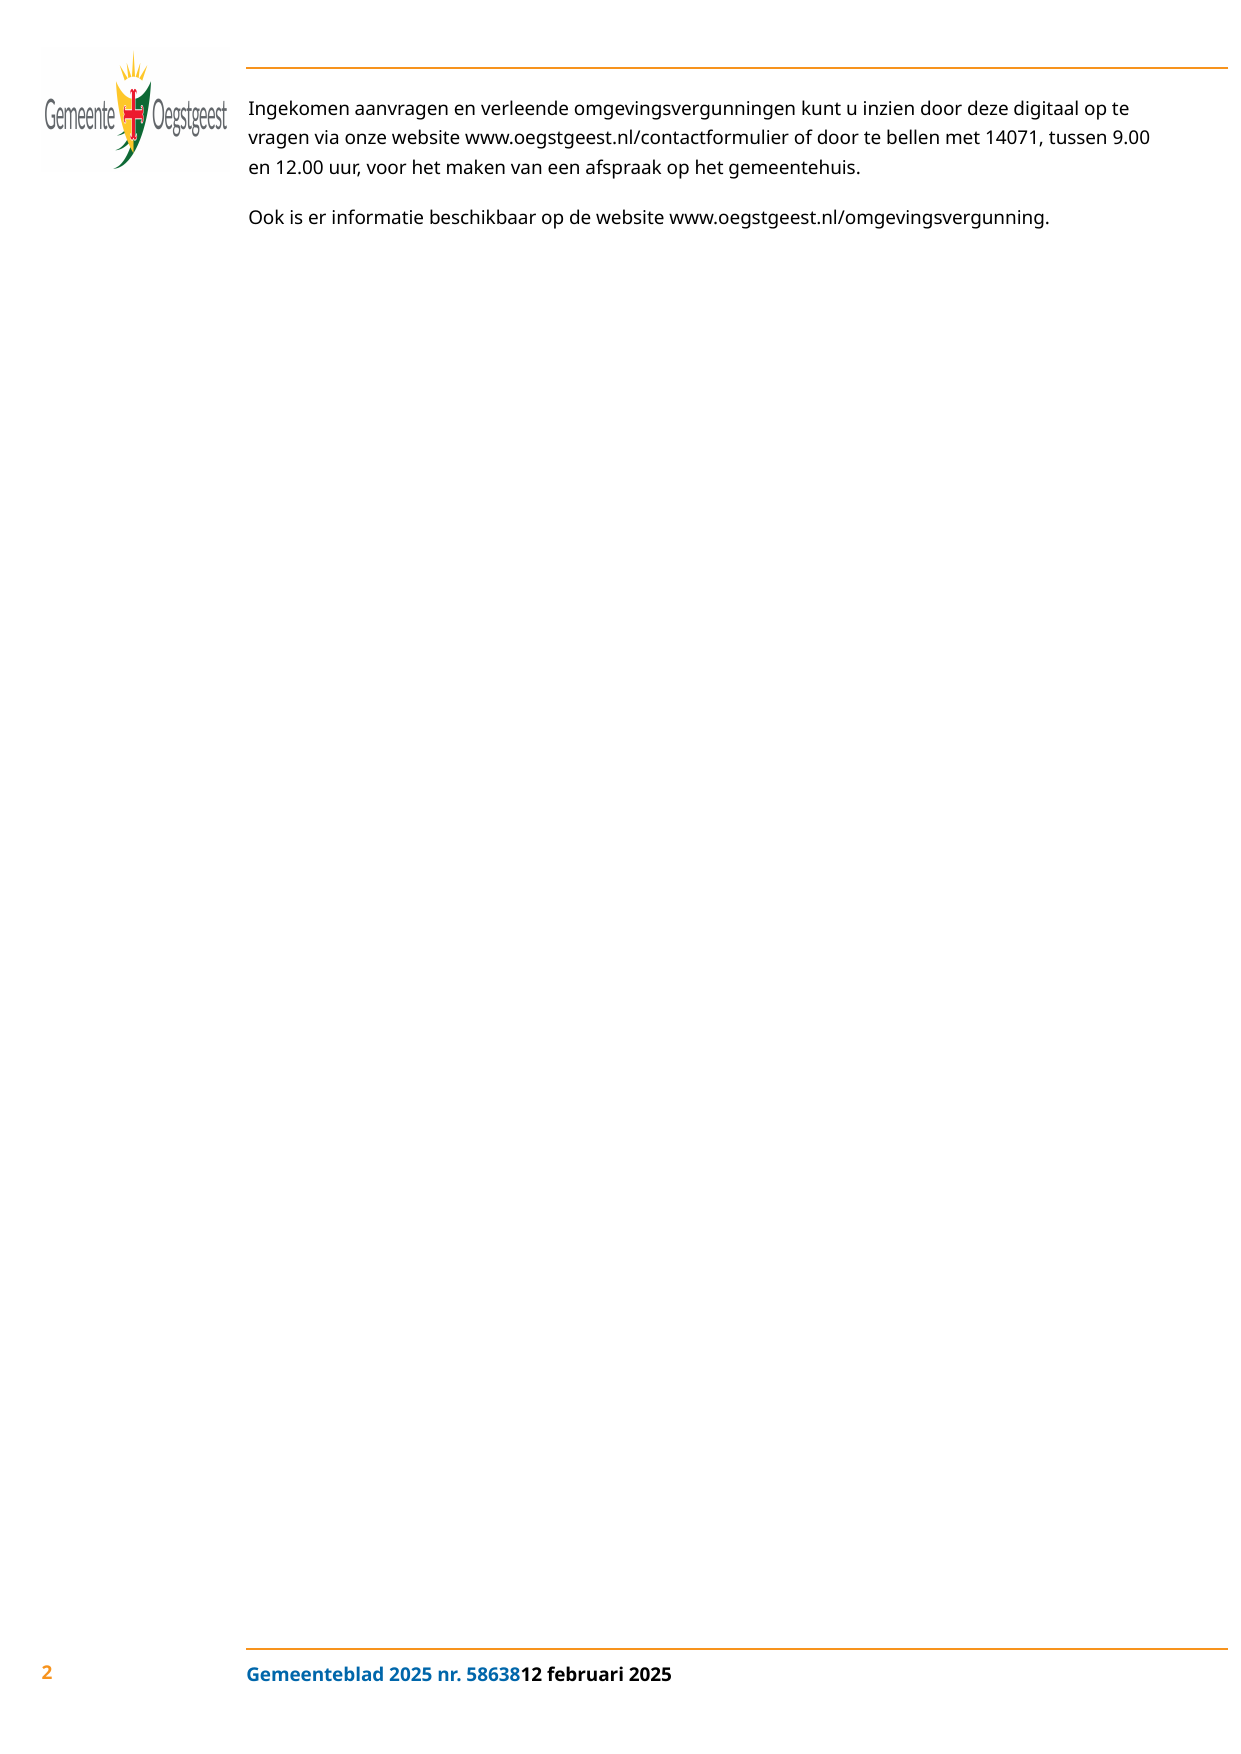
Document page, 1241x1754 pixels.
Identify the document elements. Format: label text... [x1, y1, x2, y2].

text Ingekomen aanvragen en verleende omgevingsvergunningen kunt u inzien door deze digitaal op te vragen via onze website www.oegstgeest.nl/contactformulier of door te bellen met 14071, tussen 9.00 en 12.00 uur, voor het maken van een afspraak op het gemeentehuis. [248, 95, 1152, 180]
text Ook is er informatie beschikbaar op de website www.oegstgeest.nl/omgevingsvergunning. [248, 204, 1152, 230]
picture [41, 47, 231, 172]
